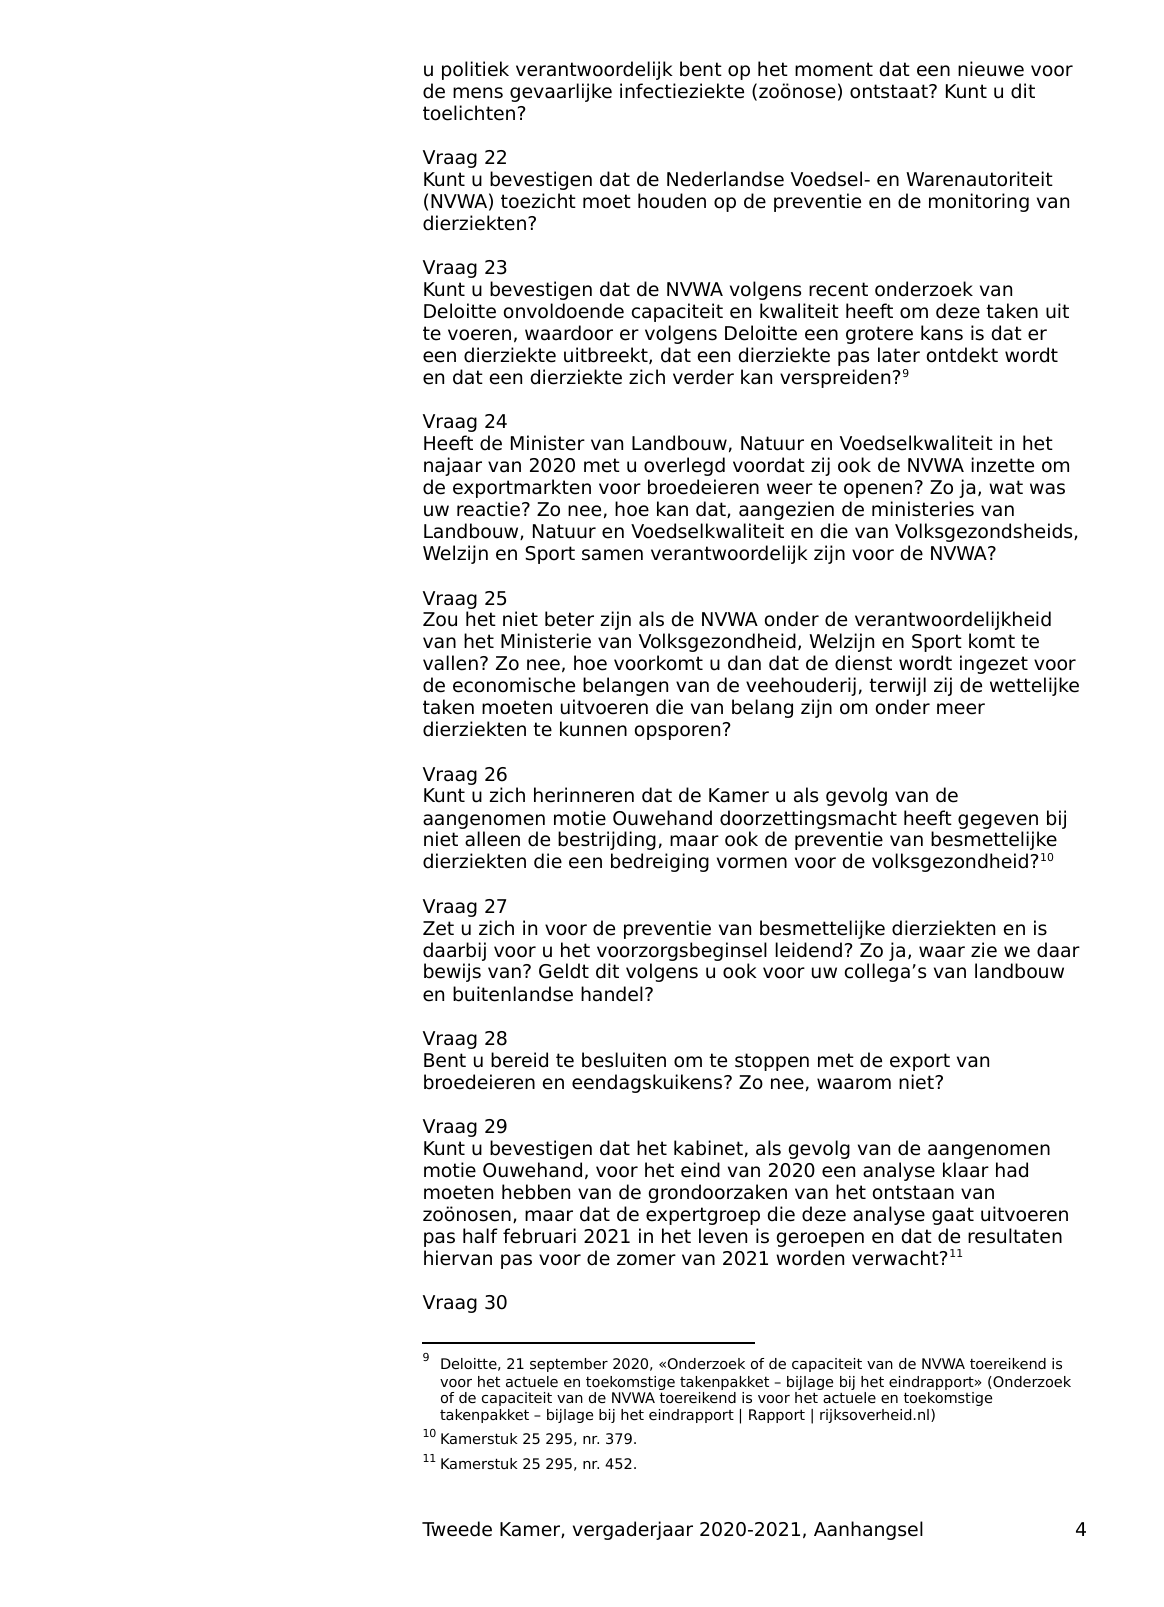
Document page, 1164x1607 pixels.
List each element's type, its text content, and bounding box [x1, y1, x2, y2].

text Bent u bereid te besluiten om te stoppen met de export van broedeieren en eendagskuikens? Zo nee, waarom niet? [422, 1049, 1087, 1093]
text Vraag 26 [422, 763, 1087, 785]
text Vraag 28 [422, 1028, 1087, 1049]
text Deloitte, 21 september 2020, «Onderzoek of de capaciteit van de NVWA toereikend is voor het actuele en toekomstige takenpakket – bijlage bij het eindrapport» (Onderzoek of de capaciteit van de NVWA toereikend is voor het actuele en toekomstige takenpakket – bijlage bij het eindrapport | Rapport | rijksoverheid.nl) [422, 1352, 1087, 1424]
text Vraag 25 [422, 587, 1087, 609]
text Vraag 29 [422, 1116, 1087, 1138]
text Kamerstuk 25 295, nr. 379. [422, 1427, 1087, 1449]
text Kamerstuk 25 295, nr. 452. [422, 1452, 1087, 1474]
text Vraag 24 [422, 411, 1087, 433]
text Heeft de Minister van Landbouw, Natuur en Voedselkwaliteit in het najaar van 2020 met u overlegd voordat zij ook de NVWA inzette om de exportmarkten voor broedeieren weer te openen? Zo ja, wat was uw reactie? Zo nee, hoe kan dat, aangezien de ministeries van Landbouw, Natuur en Voedselkwaliteit en die van Volksgezondsheids, Welzijn en Sport samen verantwoordelijk zijn voor de NVWA? [422, 433, 1087, 565]
text Kunt u bevestigen dat het kabinet, als gevolg van de aangenomen motie Ouwehand, voor het eind van 2020 een analyse klaar had moeten hebben van de grondoorzaken van het ontstaan van zoönosen, maar dat de expertgroep die deze analyse gaat uitvoeren pas half februari 2021 in het leven is geroepen en dat de resultaten hiervan pas voor de zomer van 2021 worden verwacht? [422, 1138, 1087, 1269]
text Kunt u bevestigen dat de NVWA volgens recent onderzoek van Deloitte onvoldoende capaciteit en kwaliteit heeft om deze taken uit te voeren, waardoor er volgens Deloitte een grotere kans is dat er een dierziekte uitbreekt, dat een dierziekte pas later ontdekt wordt en dat een dierziekte zich verder kan verspreiden? [422, 279, 1087, 389]
text Zou het niet beter zijn als de NVWA onder de verantwoordelijkheid van het Ministerie van Volksgezondheid, Welzijn en Sport komt te vallen? Zo nee, hoe voorkomt u dan dat de dienst wordt ingezet voor de economische belangen van de veehouderij, terwijl zij de wettelijke taken moeten uitvoeren die van belang zijn om onder meer dierziekten te kunnen opsporen? [422, 609, 1087, 741]
text Vraag 30 [422, 1292, 1087, 1314]
text Kunt u bevestigen dat de Nederlandse Voedsel- en Warenautoriteit (NVWA) toezicht moet houden op de preventie en de monitoring van dierziekten? [422, 169, 1087, 235]
text Vraag 23 [422, 257, 1087, 279]
text Kunt u zich herinneren dat de Kamer u als gevolg van de aangenomen motie Ouwehand doorzettingsmacht heeft gegeven bij niet alleen de bestrijding, maar ook de preventie van besmettelijke dierziekten die een bedreiging vormen voor de volksgezondheid? [422, 785, 1087, 873]
text u politiek verantwoordelijk bent op het moment dat een nieuwe voor de mens gevaarlijke infectieziekte (zoönose) ontstaat? Kunt u dit toelichten? [422, 59, 1087, 125]
text Vraag 27 [422, 896, 1087, 917]
text Vraag 22 [422, 147, 1087, 169]
text Zet u zich in voor de preventie van besmettelijke dierziekten en is daarbij voor u het voorzorgsbeginsel leidend? Zo ja, waar zie we daar bewijs van? Geldt dit volgens u ook voor uw collega’s van landbouw en buitenlandse handel? [422, 917, 1087, 1005]
